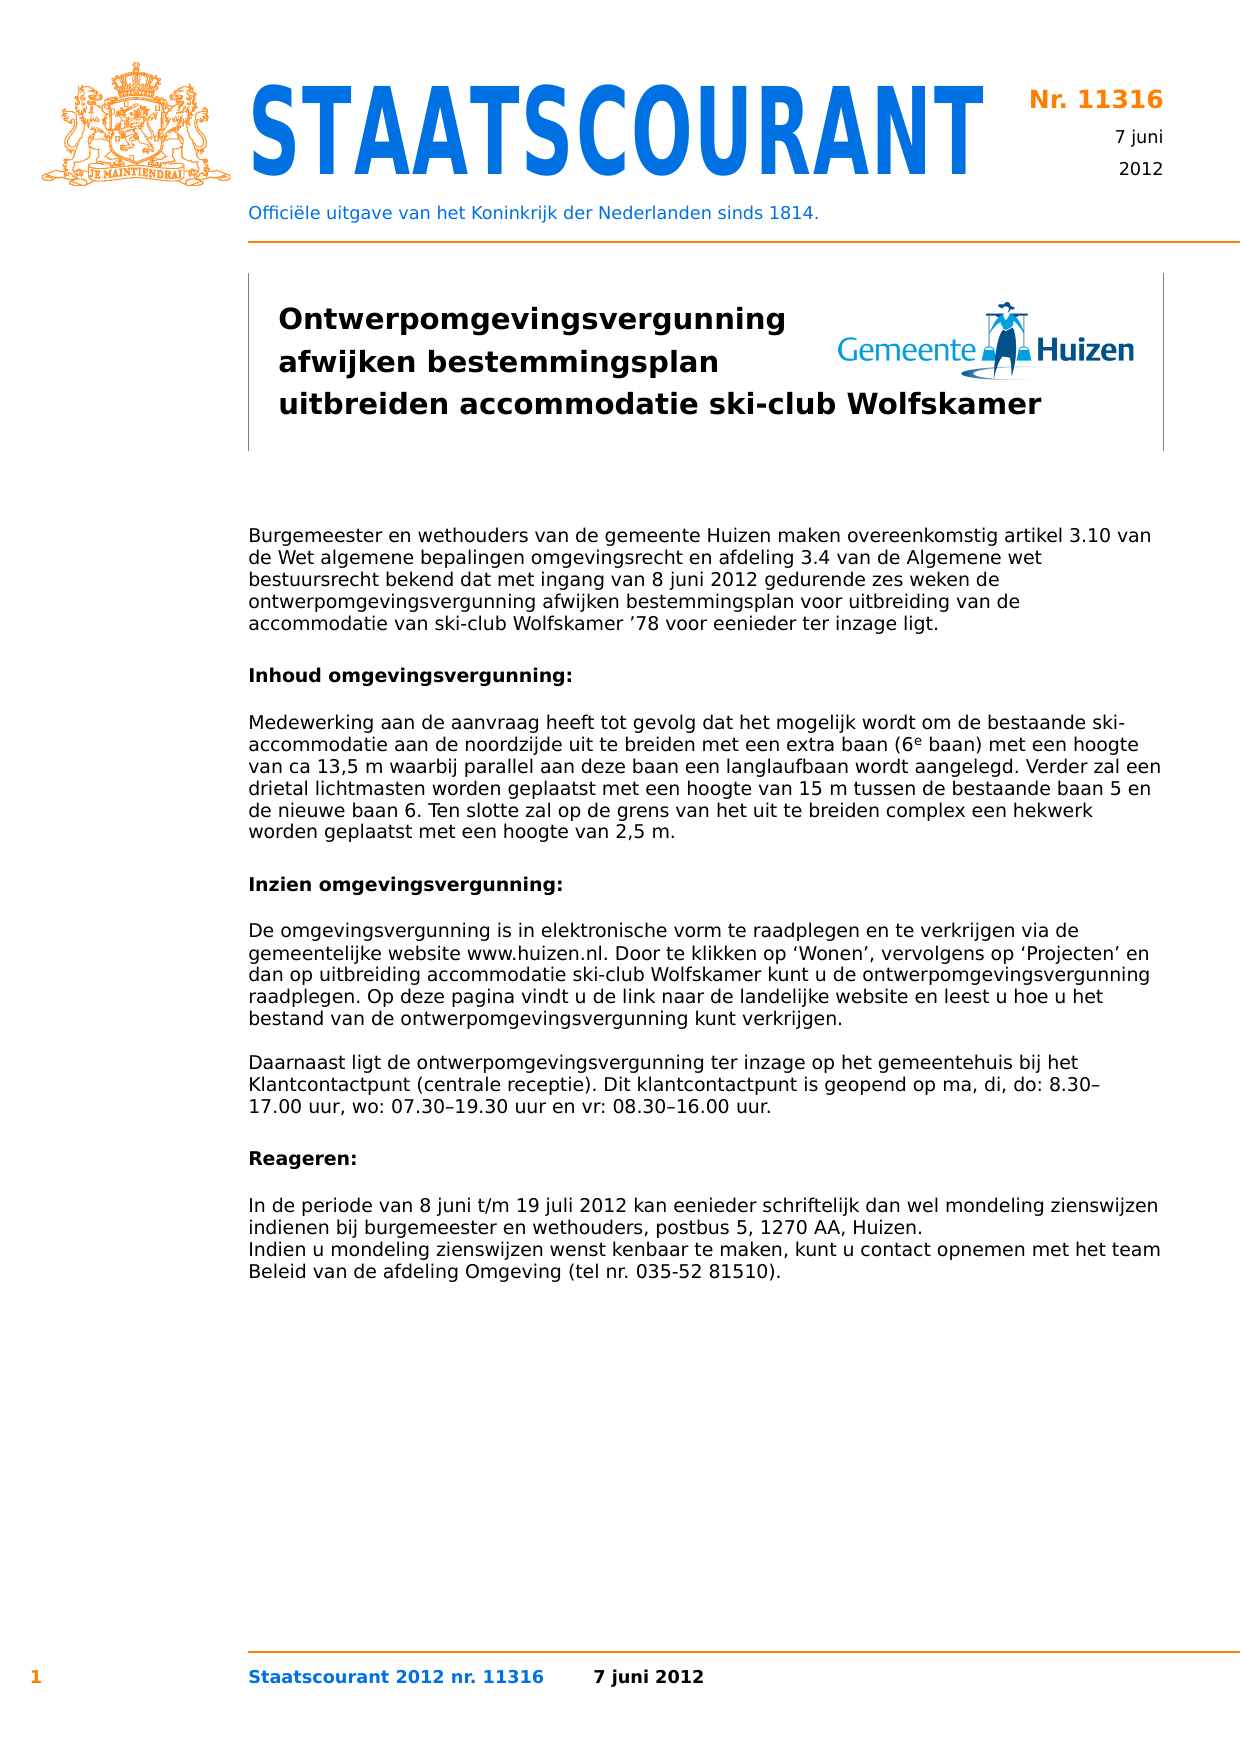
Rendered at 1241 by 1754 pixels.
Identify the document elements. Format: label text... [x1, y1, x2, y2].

table_cell 2012 [998, 153, 1240, 203]
subtitle Inzien omgevingsvergunning: [248, 873, 1163, 895]
subtitle Ontwerpomgevingsvergunning afwijken bestemmingsplan uitbreiden accommodatie ski-club Wolfskamer [249, 273, 1163, 451]
text In de periode van 8 juni t/m 19 juli 2012 kan eenieder schriftelijk dan wel mondeling zienswijzen indienen bij burgemeester en wethouders, postbus 5, 1270 AA, Huizen. [248, 1195, 1163, 1239]
subtitle Reageren: [248, 1148, 1163, 1170]
text Burgemeester en wethouders van de gemeente Huizen maken overeenkomstig artikel 3.10 van de Wet algemene bepalingen omgevingsrecht en afdeling 3.4 van de Algemene wet bestuursrecht bekend dat met ingang van 8 juni 2012 gedurende zes weken de ontwerpomgevingsvergunning afwijken bestemmingsplan voor uitbreiding van de accommodatie van ski-club Wolfskamer ’78 voor eenieder ter inzage ligt. [248, 525, 1163, 634]
text Medewerking aan de aanvraag heeft tot gevolg dat het mogelijk wordt om de bestaande ski-accommodatie aan de noordzijde uit te breiden met een extra baan (6e baan) met een hoogte van ca 13,5 m waarbij parallel aan deze baan een langlaufbaan wordt aangelegd. Verder zal een drietal lichtmasten worden geplaatst met een hoogte van 15 m tussen de bestaande baan 5 en de nieuwe baan 6. Ten slotte zal op de grens van het uit te breiden complex een hekwerk worden geplaatst met een hoogte van 2,5 m. [248, 712, 1163, 843]
table_cell 7 juni [998, 121, 1240, 153]
text Daarnaast ligt de ontwerpomgevingsvergunning ter inzage op het gemeentehuis bij het Klantcontactpunt (centrale receptie). Dit klantcontactpunt is geopend op ma, di, do: 8.30–17.00 uur, wo: 07.30–19.30 uur en vr: 08.30–16.00 uur. [248, 1052, 1163, 1118]
table_header STAATSCOURANT [248, 62, 998, 203]
text De omgevingsvergunning is in elektronische vorm te raadplegen en te verkrijgen via de gemeentelijke website www.huizen.nl. Door te klikken op ‘Wonen’, vervolgens op ‘Projecten’ en dan op uitbreiding accommodatie ski-club Wolfskamer kunt u de ontwerpomgevingsvergunning raadplegen. Op deze pagina vindt u de link naar de landelijke website en leest u hoe u het bestand van de ontwerpomgevingsvergunning kunt verkrijgen. [248, 920, 1163, 1030]
picture [41, 62, 231, 186]
subtitle Inhoud omgevingsvergunning: [248, 664, 1163, 687]
table_cell Officiële uitgave van het Koninkrijk der Nederlanden sinds 1814. [248, 203, 1240, 241]
table_header Nr. 11316 [998, 62, 1240, 121]
picture [838, 302, 1134, 380]
text Indien u mondeling zienswijzen wenst kenbaar te maken, kunt u contact opnemen met het team Beleid van de afdeling Omgeving (tel nr. 035-52 81510). [248, 1239, 1163, 1283]
table_header [25, 62, 248, 241]
